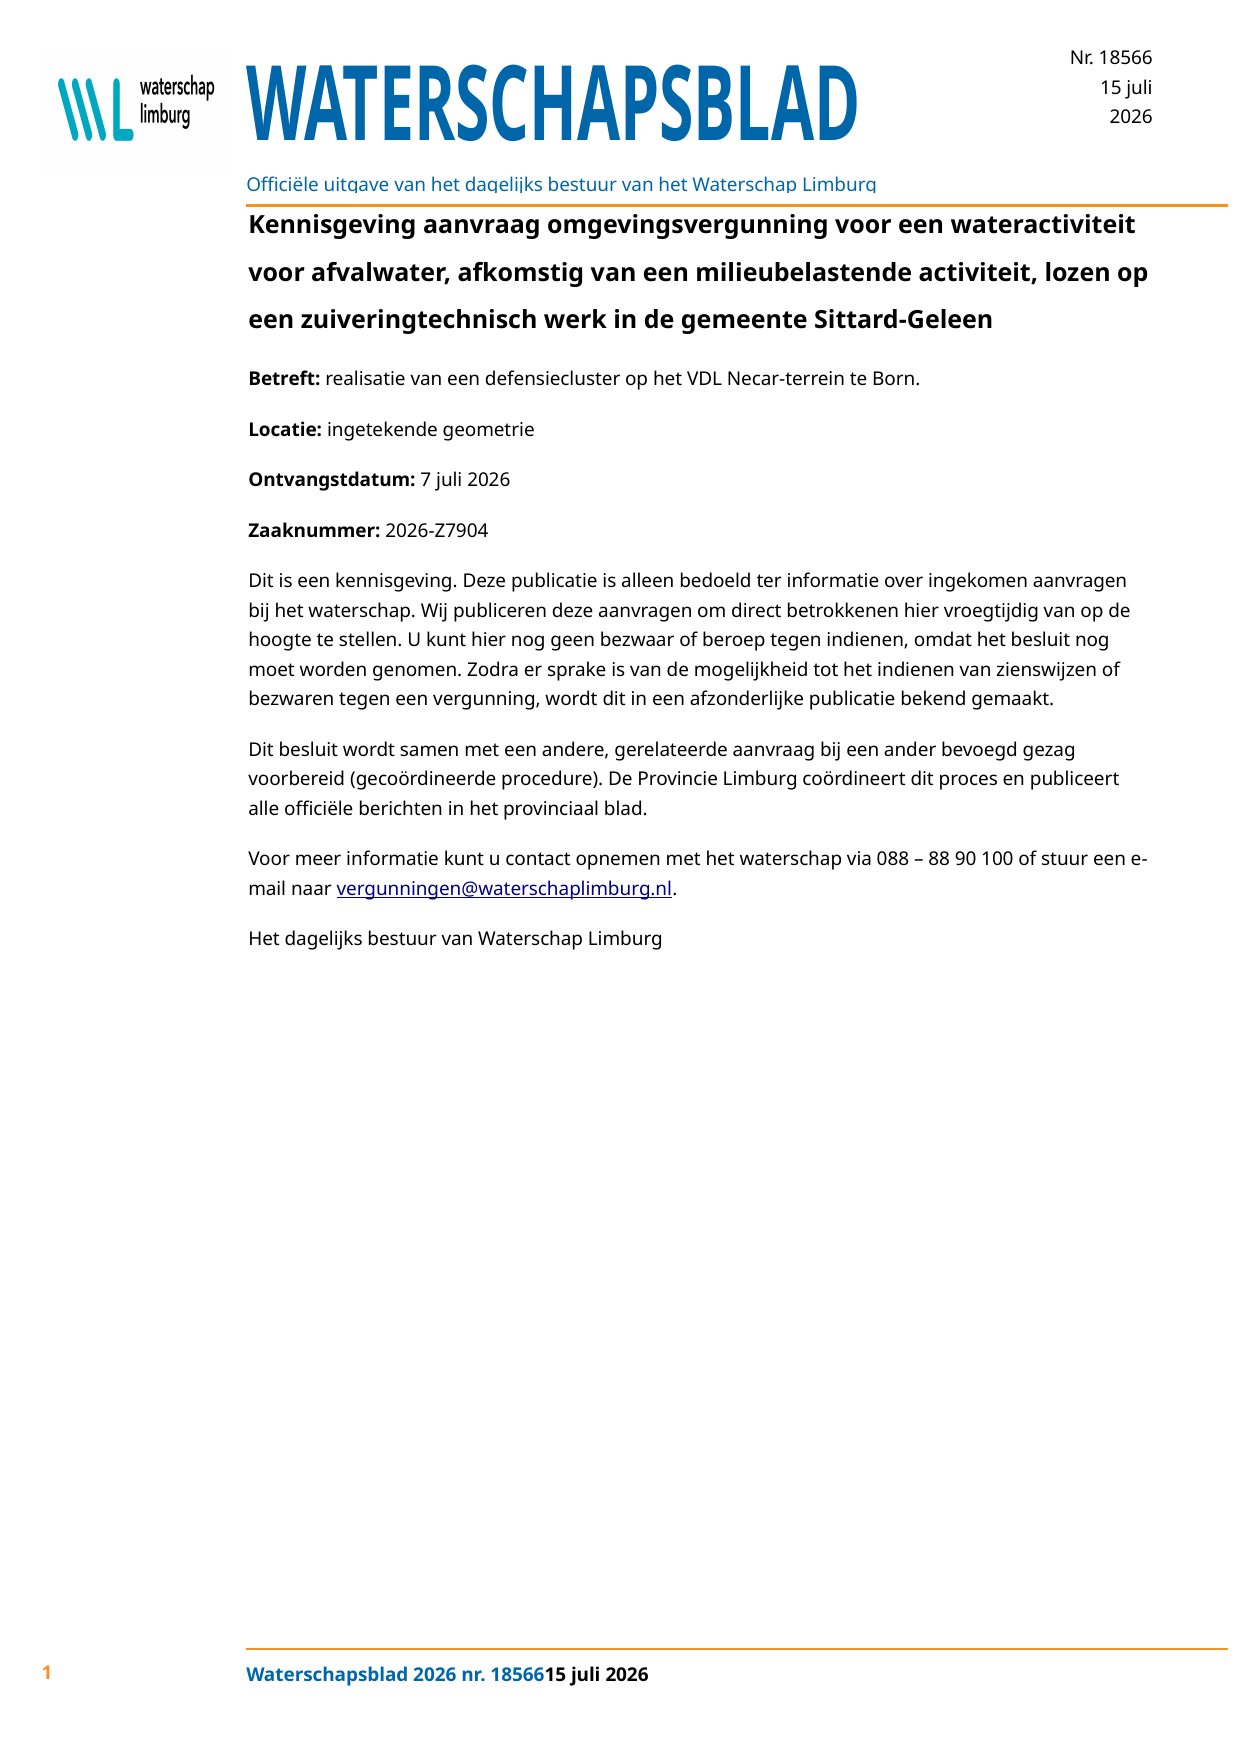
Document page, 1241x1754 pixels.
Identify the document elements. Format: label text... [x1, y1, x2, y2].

text Het dagelijks bestuur van Waterschap Limburg [248, 926, 1152, 951]
text Dit is een kennisgeving. Deze publicatie is alleen bedoeld ter informatie over ingekomen aanvragen bij het waterschap. Wij publiceren deze aanvragen om direct betrokkenen hier vroegtijdig van op de hoogte te stellen. U kunt hier nog geen bezwaar of beroep tegen indienen, omdat het besluit nog moet worden genomen. Zodra er sprake is van de mogelijkheid tot het indienen van zienswijzen of bezwaren tegen een vergunning, wordt dit in een afzonderlijke publicatie bekend gemaakt. [248, 567, 1152, 711]
picture [41, 47, 231, 172]
text Betreft: realisatie van een defensiecluster op het VDL Necar-terrein te Born. [248, 366, 1152, 391]
text Ontvangstdatum: 7 juli 2026 [248, 466, 1152, 492]
text Voor meer informatie kunt u contact opnemen met het waterschap via 088 – 88 90 100 of stuur een e-mail naar vergunningen@waterschaplimburg.nl. [248, 846, 1152, 901]
text Dit besluit wordt samen met een andere, gerelateerde aanvraag bij een ander bevoegd gezag voorbereid (gecoördineerde procedure). De Provincie Limburg coördineert dit proces en publiceert alle officiële berichten in het provinciaal blad. [248, 736, 1152, 821]
text Kennisgeving aanvraag omgevingsvergunning voor een wateractiviteit voor afvalwater, afkomstig van een milieubelastende activiteit, lozen op een zuiveringtechnisch werk in de gemeente Sittard-Geleen [248, 207, 1152, 336]
text Locatie: ingetekende geometrie [248, 416, 1152, 442]
text Zaaknummer: 2026-Z7904 [248, 517, 1152, 542]
